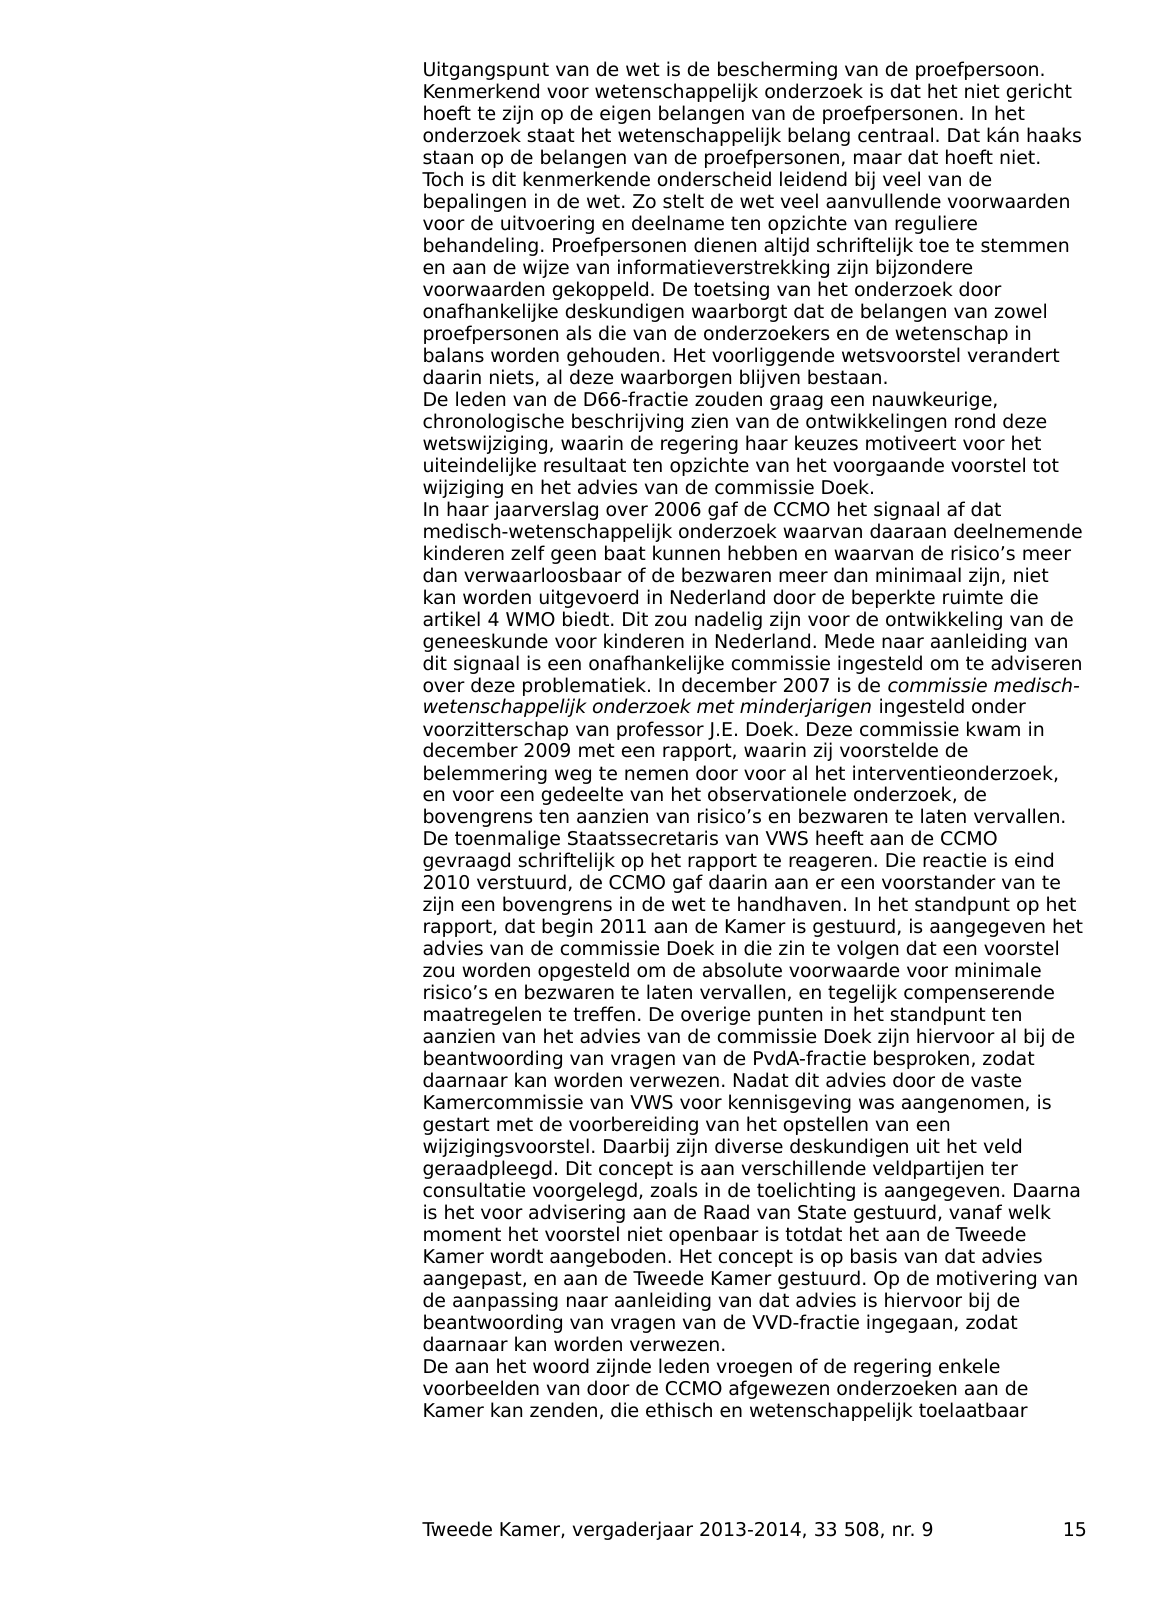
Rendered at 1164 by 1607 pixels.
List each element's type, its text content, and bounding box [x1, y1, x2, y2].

text De aan het woord zijnde leden vroegen of de regering enkele voorbeelden van door de CCMO afgewezen onderzoeken aan de Kamer kan zenden, die ethisch en wetenschappelijk toelaatbaar [422, 1356, 1087, 1422]
text Uitgangspunt van de wet is de bescherming van de proefpersoon. Kenmerkend voor wetenschappelijk onderzoek is dat het niet gericht hoeft te zijn op de eigen belangen van de proefpersonen. In het onderzoek staat het wetenschappelijk belang centraal. Dat kán haaks staan op de belangen van de proefpersonen, maar dat hoeft niet. Toch is dit kenmerkende onderscheid leidend bij veel van de bepalingen in de wet. Zo stelt de wet veel aanvullende voorwaarden voor de uitvoering en deelname ten opzichte van reguliere behandeling. Proefpersonen dienen altijd schriftelijk toe te stemmen en aan de wijze van informatieverstrekking zijn bijzondere voorwaarden gekoppeld. De toetsing van het onderzoek door onafhankelijke deskundigen waarborgt dat de belangen van zowel proefpersonen als die van de onderzoekers en de wetenschap in balans worden gehouden. Het voorliggende wetsvoorstel verandert daarin niets, al deze waarborgen blijven bestaan. [422, 59, 1087, 389]
text De leden van de D66-fractie zouden graag een nauwkeurige, chronologische beschrijving zien van de ontwikkelingen rond deze wetswijziging, waarin de regering haar keuzes motiveert voor het uiteindelijke resultaat ten opzichte van het voorgaande voorstel tot wijziging en het advies van de commissie Doek. [422, 389, 1087, 499]
text In haar jaarverslag over 2006 gaf de CCMO het signaal af dat medisch-wetenschappelijk onderzoek waarvan daaraan deelnemende kinderen zelf geen baat kunnen hebben en waarvan de risico’s meer dan verwaarloosbaar of de bezwaren meer dan minimaal zijn, niet kan worden uitgevoerd in Nederland door de beperkte ruimte die artikel 4 WMO biedt. Dit zou nadelig zijn voor de ontwikkeling van de geneeskunde voor kinderen in Nederland. Mede naar aanleiding van dit signaal is een onafhankelijke commissie ingesteld om te adviseren over deze problematiek. In december 2007 is de commissie medisch-wetenschappelijk onderzoek met minderjarigen ingesteld onder voorzitterschap van professor J.E. Doek. Deze commissie kwam in december 2009 met een rapport, waarin zij voorstelde de belemmering weg te nemen door voor al het interventieonderzoek, en voor een gedeelte van het observationele onderzoek, de bovengrens ten aanzien van risico’s en bezwaren te laten vervallen. De toenmalige Staatssecretaris van VWS heeft aan de CCMO gevraagd schriftelijk op het rapport te reageren. Die reactie is eind 2010 verstuurd, de CCMO gaf daarin aan er een voorstander van te zijn een bovengrens in de wet te handhaven. In het standpunt op het rapport, dat begin 2011 aan de Kamer is gestuurd, is aangegeven het advies van de commissie Doek in die zin te volgen dat een voorstel zou worden opgesteld om de absolute voorwaarde voor minimale risico’s en bezwaren te laten vervallen, en tegelijk compenserende maatregelen te treffen. De overige punten in het standpunt ten aanzien van het advies van de commissie Doek zijn hiervoor al bij de beantwoording van vragen van de PvdA-fractie besproken, zodat daarnaar kan worden verwezen. Nadat dit advies door de vaste Kamercommissie van VWS voor kennisgeving was aangenomen, is gestart met de voorbereiding van het opstellen van een wijzigingsvoorstel. Daarbij zijn diverse deskundigen uit het veld geraadpleegd. Dit concept is aan verschillende veldpartijen ter consultatie voorgelegd, zoals in de toelichting is aangegeven. Daarna is het voor advisering aan de Raad van State gestuurd, vanaf welk moment het voorstel niet openbaar is totdat het aan de Tweede Kamer wordt aangeboden. Het concept is op basis van dat advies aangepast, en aan de Tweede Kamer gestuurd. Op de motivering van de aanpassing naar aanleiding van dat advies is hiervoor bij de beantwoording van vragen van de VVD-fractie ingegaan, zodat daarnaar kan worden verwezen. [422, 499, 1087, 1356]
